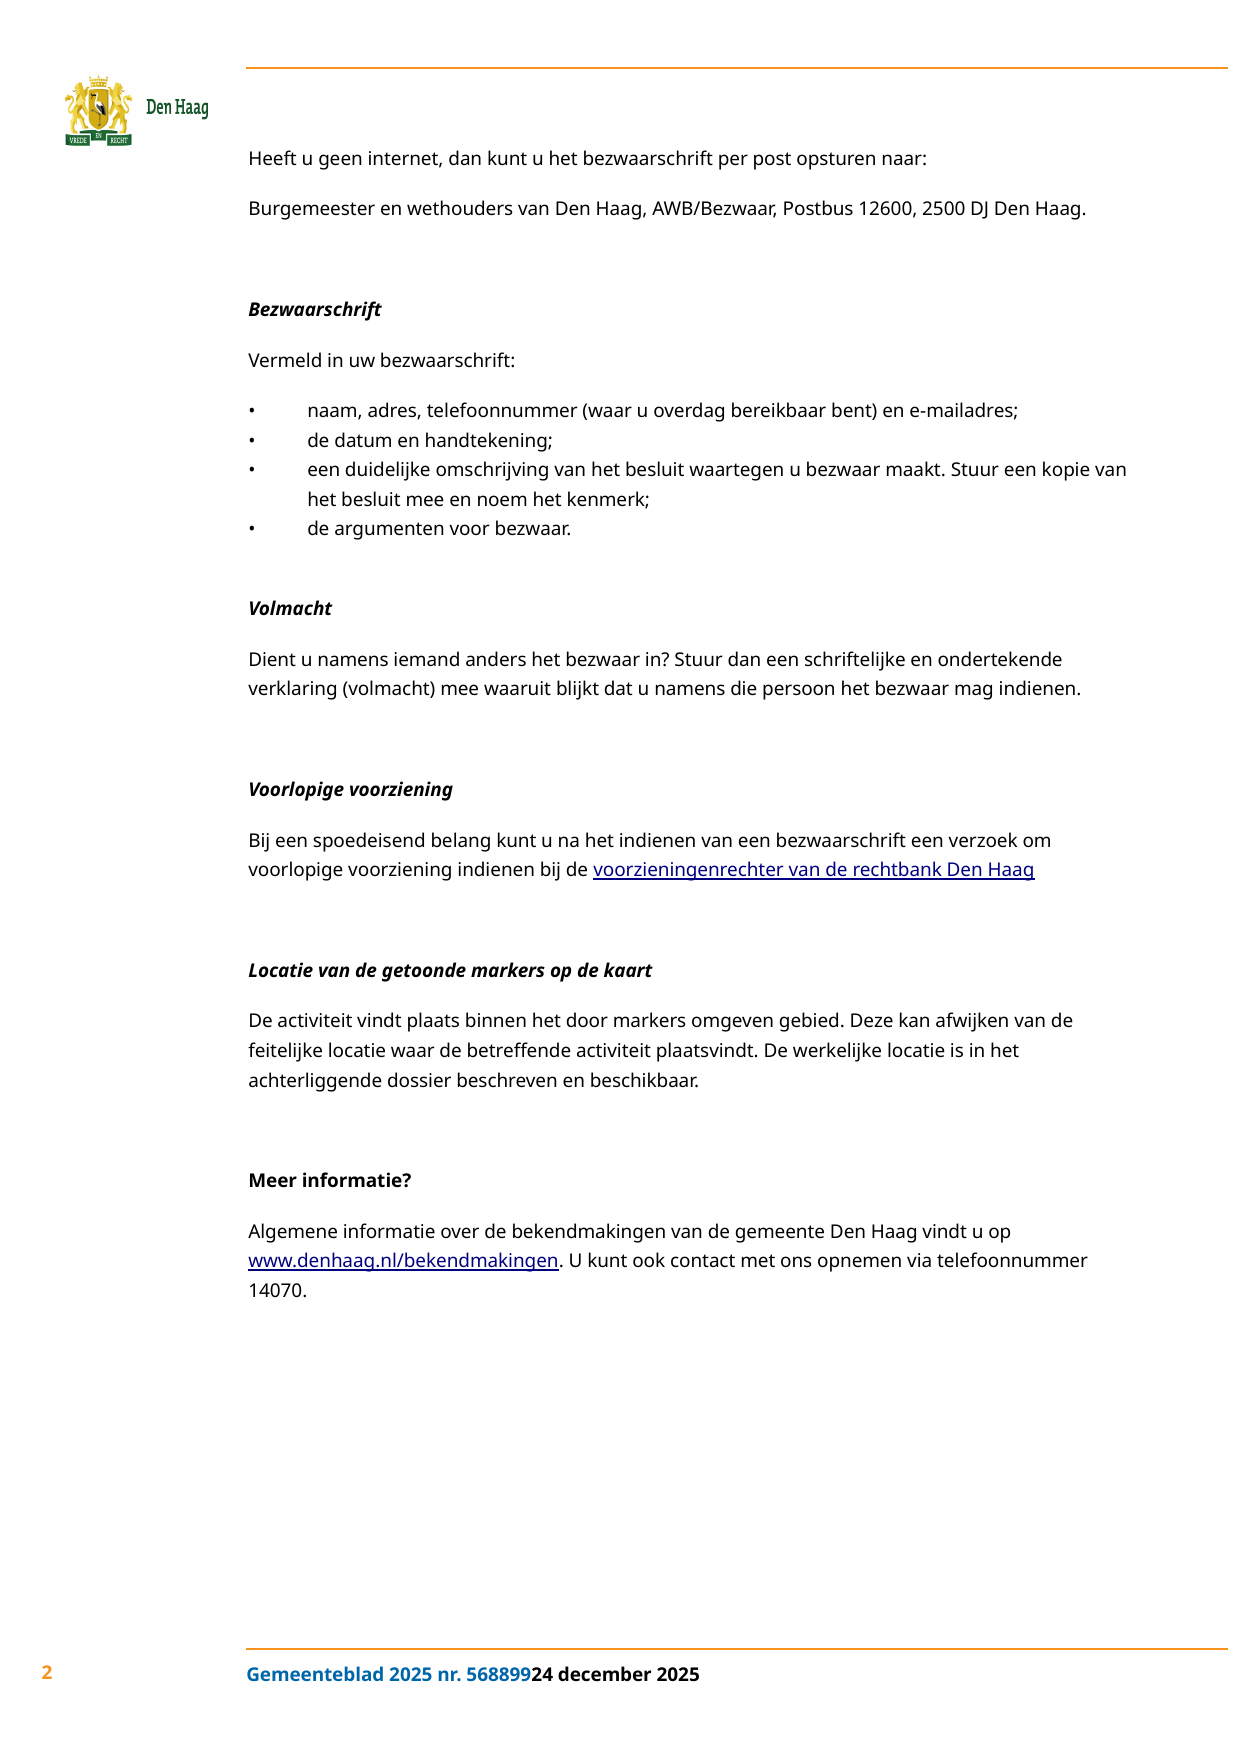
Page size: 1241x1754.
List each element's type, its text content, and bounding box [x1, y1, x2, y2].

text Vermeld in uw bezwaarschrift: [248, 347, 1152, 373]
text Locatie van de getoonde markers op de kaart [248, 957, 1152, 983]
list de datum en handtekening; [248, 427, 1152, 453]
text Burgemeester en wethouders van Den Haag, AWB/Bezwaar, Postbus 12600, 2500 DJ Den Haag. [248, 196, 1152, 221]
text De activiteit vindt plaats binnen het door markers omgeven gebied. Deze kan afwijken van de feitelijke locatie waar de betreffende activiteit plaatsvindt. De werkelijke locatie is in het achterliggende dossier beschreven en beschikbaar. [248, 1008, 1152, 1093]
text Voorlopige voorziening [248, 776, 1152, 802]
picture [41, 47, 231, 172]
list naam, adres, telefoonnummer (waar u overdag bereikbaar bent) en e-mailadres; [248, 397, 1152, 423]
text Bij een spoedeisend belang kunt u na het indienen van een bezwaarschrift een verzoek om voorlopige voorziening indienen bij de voorzieningenrechter van de rechtbank Den Haag [248, 827, 1152, 882]
text Algemene informatie over de bekendmakingen van de gemeente Den Haag vindt u op www.denhaag.nl/bekendmakingen. U kunt ook contact met ons opnemen via telefoonnummer 14070. [248, 1218, 1152, 1303]
list de argumenten voor bezwaar. [248, 516, 1152, 541]
text Meer informatie? [248, 1168, 1152, 1193]
text Heeft u geen internet, dan kunt u het bezwaarschrift per post opsturen naar: [248, 145, 1152, 171]
text Dient u namens iemand anders het bezwaar in? Stuur dan een schriftelijke en ondertekende verklaring (volmacht) mee waaruit blijkt dat u namens die persoon het bezwaar mag indienen. [248, 646, 1152, 701]
list een duidelijke omschrijving van het besluit waartegen u bezwaar maakt. Stuur een kopie van het besluit mee en noem het kenmerk; [248, 456, 1152, 512]
text Bezwaarschrift [248, 296, 1152, 322]
text Volmacht [248, 596, 1152, 621]
